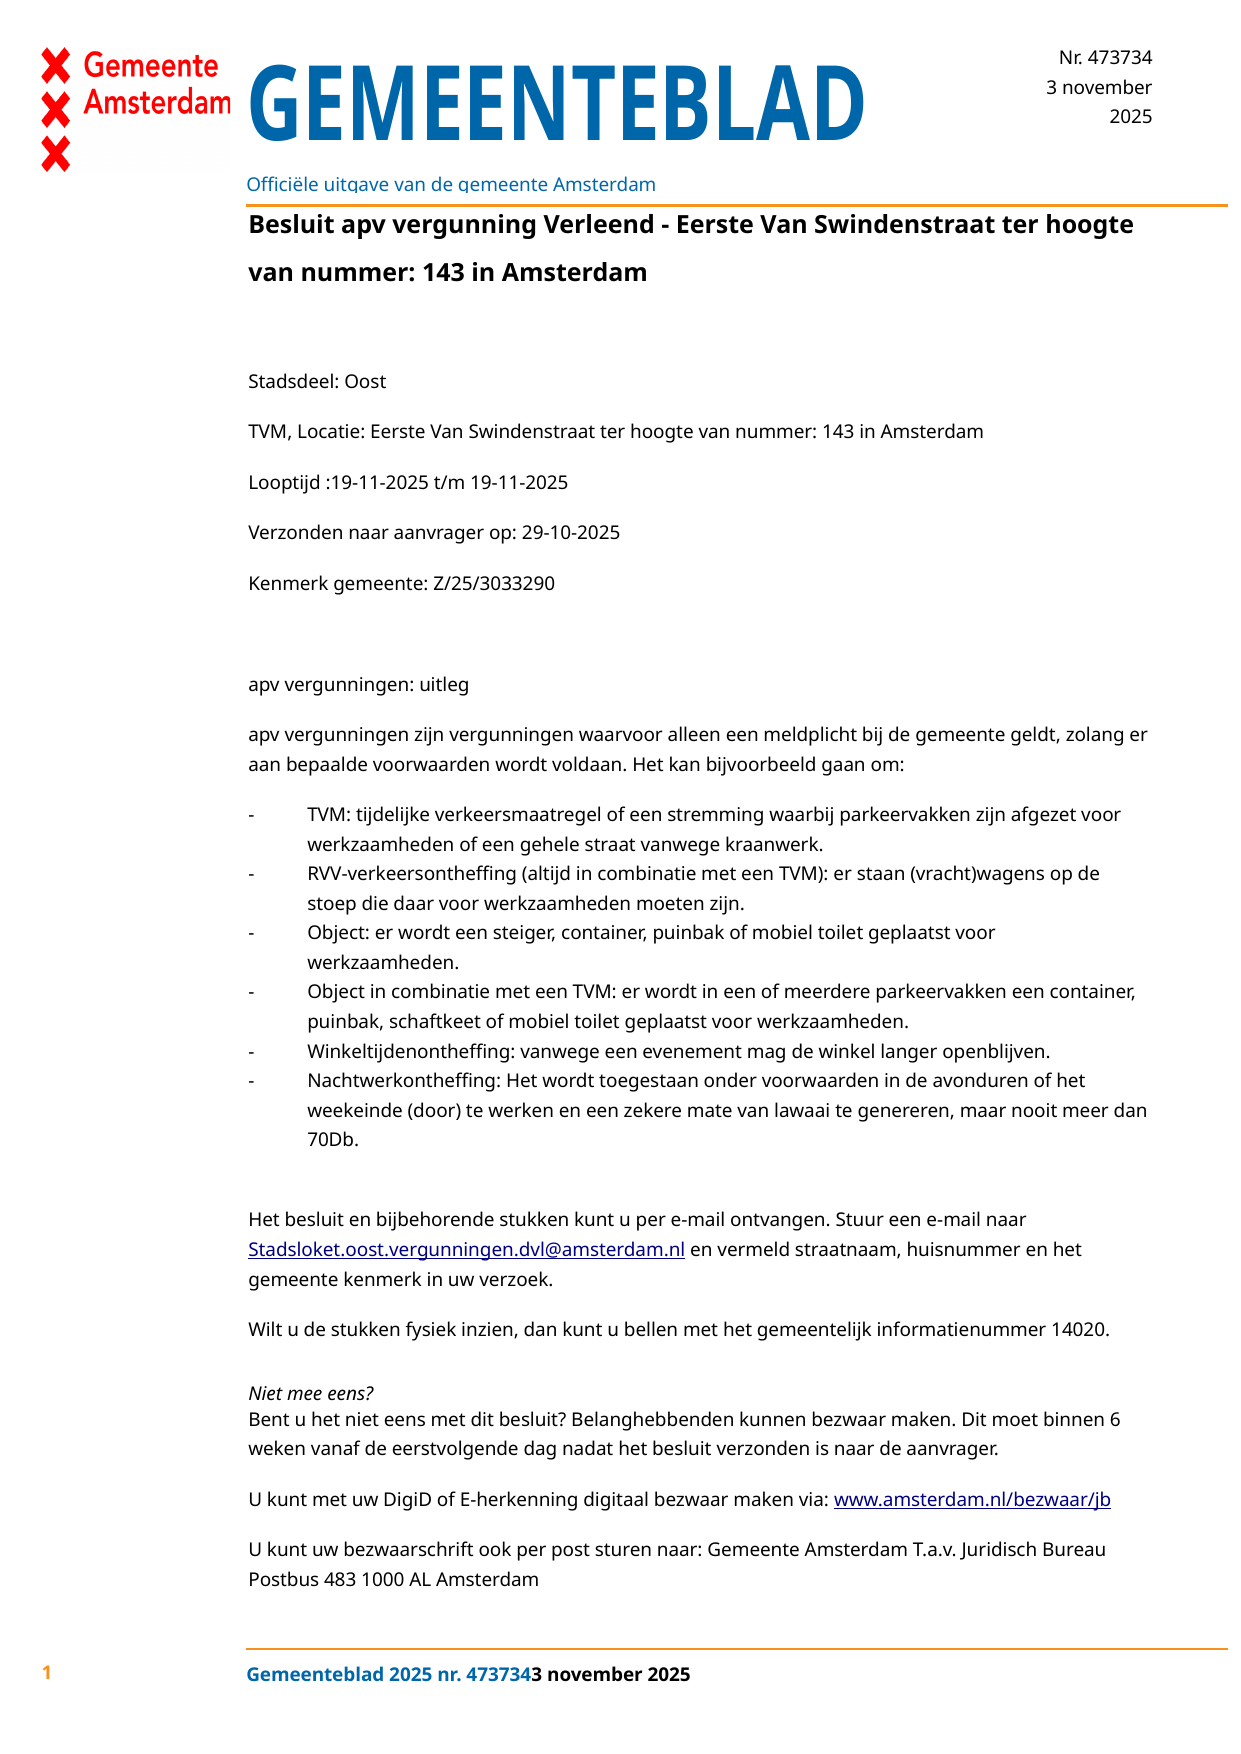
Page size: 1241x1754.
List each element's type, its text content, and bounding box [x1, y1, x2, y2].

list Winkeltijdenontheffing: vanwege een evenement mag de winkel langer openblijven. [248, 1038, 1152, 1064]
list RVV-verkeersontheffing (altijd in combinatie met een TVM): er staan (vracht)wagens op de stoep die daar voor werkzaamheden moeten zijn. [248, 860, 1152, 916]
text apv vergunningen zijn vergunningen waarvoor alleen een meldplicht bij de gemeente geldt, zolang er aan bepaalde voorwaarden wordt voldaan. Het kan bijvoorbeeld gaan om: [248, 721, 1152, 777]
text TVM, Locatie: Eerste Van Swindenstraat ter hoogte van nummer: 143 in Amsterdam [248, 419, 1152, 444]
list TVM: tijdelijke verkeersmaatregel of een stremming waarbij parkeervakken zijn afgezet voor werkzaamheden of een gehele straat vanwege kraanwerk. [248, 801, 1152, 857]
text Besluit apv vergunning Verleend - Eerste Van Swindenstraat ter hoogte van nummer: 143 in Amsterdam [248, 207, 1152, 288]
text Wilt u de stukken fysiek inzien, dan kunt u bellen met het gemeentelijk informatienummer 14020. [248, 1316, 1152, 1342]
text Looptijd :19-11-2025 t/m 19-11-2025 [248, 469, 1152, 495]
text Stadsdeel: Oost [248, 368, 1152, 394]
text Kenmerk gemeente: Z/25/3033290 [248, 570, 1152, 596]
text Verzonden naar aanvrager op: 29-10-2025 [248, 519, 1152, 545]
picture [41, 47, 231, 172]
text apv vergunningen: uitleg [248, 671, 1152, 697]
list Object in combinatie met een TVM: er wordt in een of meerdere parkeervakken een container, puinbak, schaftkeet of mobiel toilet geplaatst voor werkzaamheden. [248, 979, 1152, 1034]
text U kunt uw bezwaarschrift ook per post sturen naar: Gemeente Amsterdam T.a.v. Juridisch Bureau Postbus 483 1000 AL Amsterdam [248, 1536, 1152, 1592]
text Bent u het niet eens met dit besluit? Belanghebbenden kunnen bezwaar maken. Dit moet binnen 6 weken vanaf de eerstvolgende dag nadat het besluit verzonden is naar de aanvrager. [248, 1406, 1152, 1461]
list Nachtwerkontheffing: Het wordt toegestaan onder voorwaarden in de avonduren of het weekeinde (door) te werken en een zekere mate van lawaai te genereren, maar nooit meer dan 70Db. [248, 1067, 1152, 1152]
list Object: er wordt een steiger, container, puinbak of mobiel toilet geplaatst voor werkzaamheden. [248, 919, 1152, 975]
text Niet mee eens? [248, 1380, 1152, 1406]
text Het besluit en bijbehorende stukken kunt u per e-mail ontvangen. Stuur een e-mail naar Stadsloket.oost.vergunningen.dvl@amsterdam.nl en vermeld straatnaam, huisnummer en het gemeente kenmerk in uw verzoek. [248, 1207, 1152, 1292]
text U kunt met uw DigiD of E-herkenning digitaal bezwaar maken via: www.amsterdam.nl/bezwaar/jb [248, 1486, 1152, 1512]
